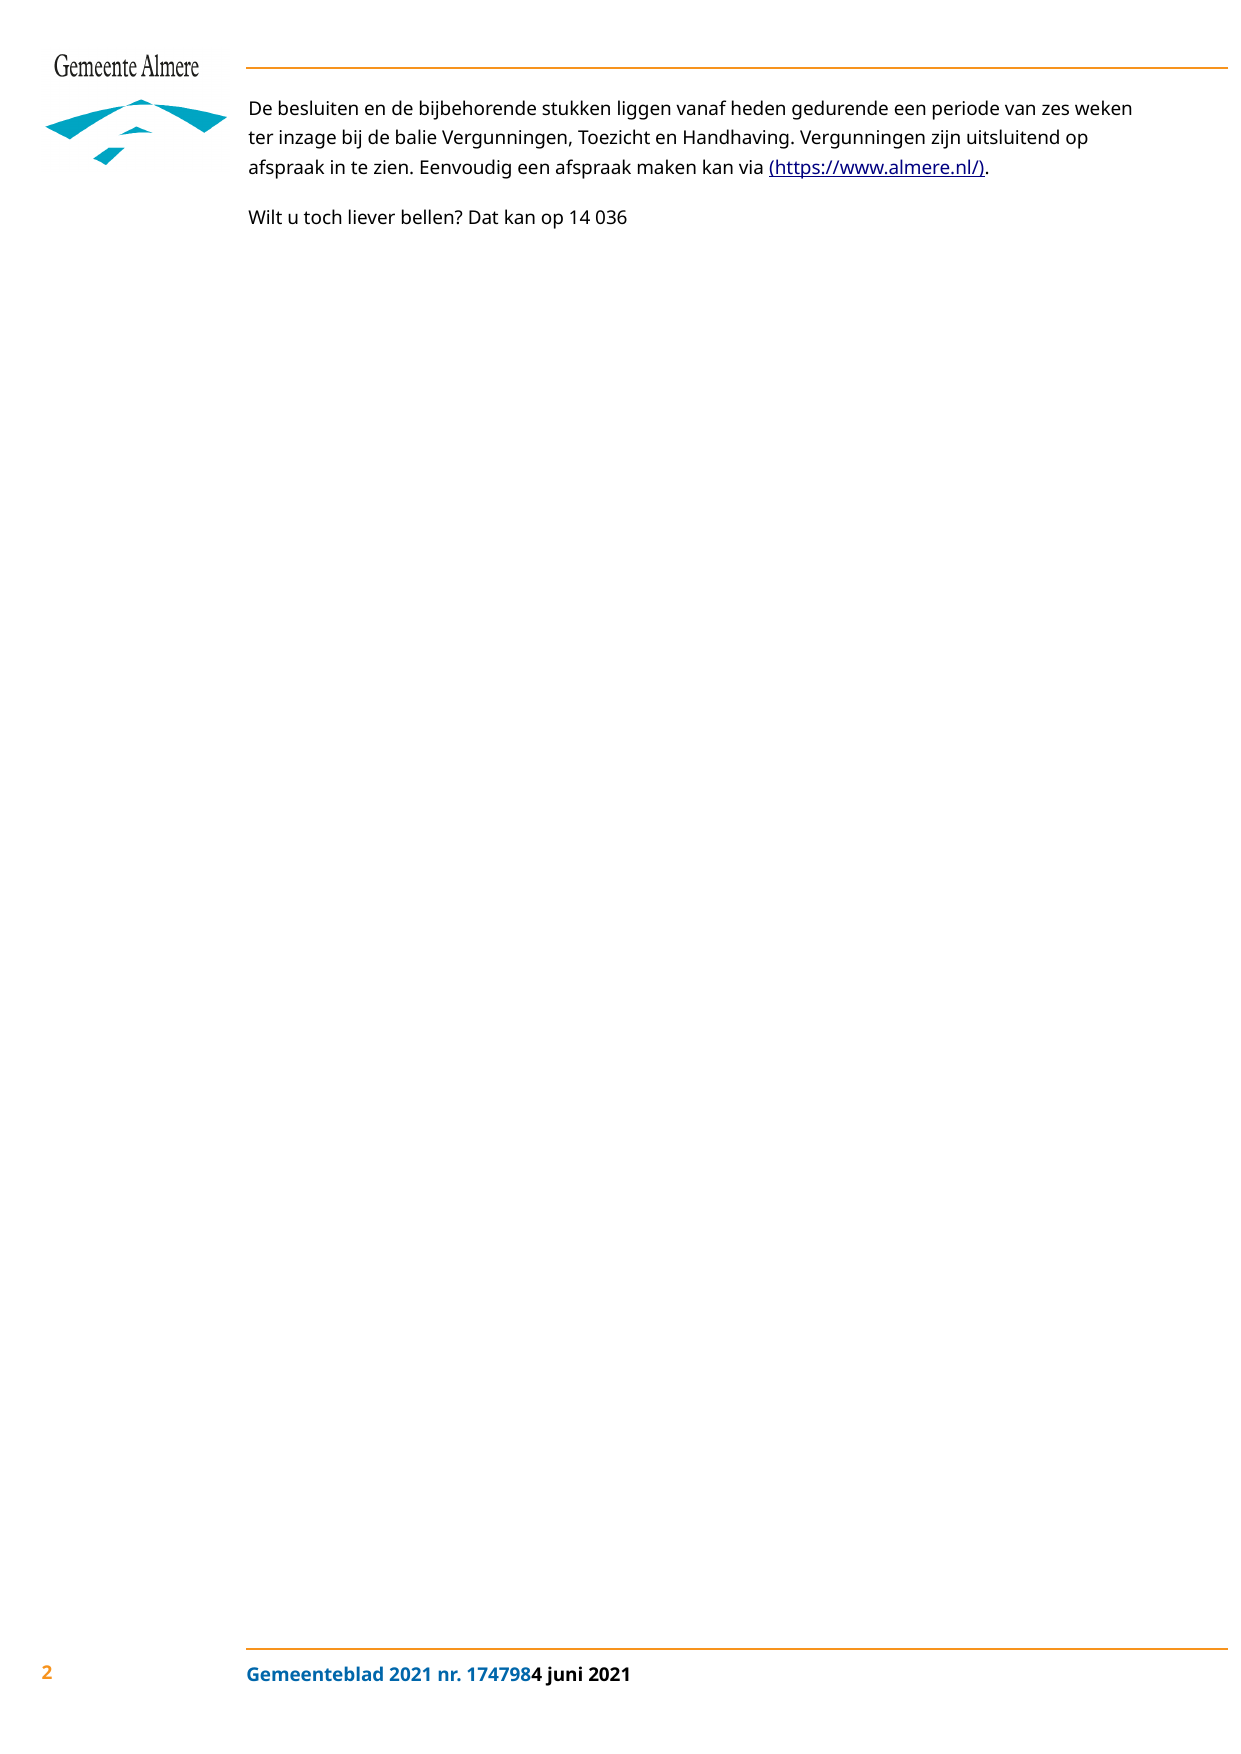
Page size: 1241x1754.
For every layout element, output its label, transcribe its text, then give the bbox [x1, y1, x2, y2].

text Wilt u toch liever bellen? Dat kan op 14 036 [248, 204, 1152, 230]
text De besluiten en de bijbehorende stukken liggen vanaf heden gedurende een periode van zes weken ter inzage bij de balie Vergunningen, Toezicht en Handhaving. Vergunningen zijn uitsluitend op afspraak in te zien. Eenvoudig een afspraak maken kan via (https://www.almere.nl/). [248, 95, 1152, 180]
picture [41, 47, 231, 172]
